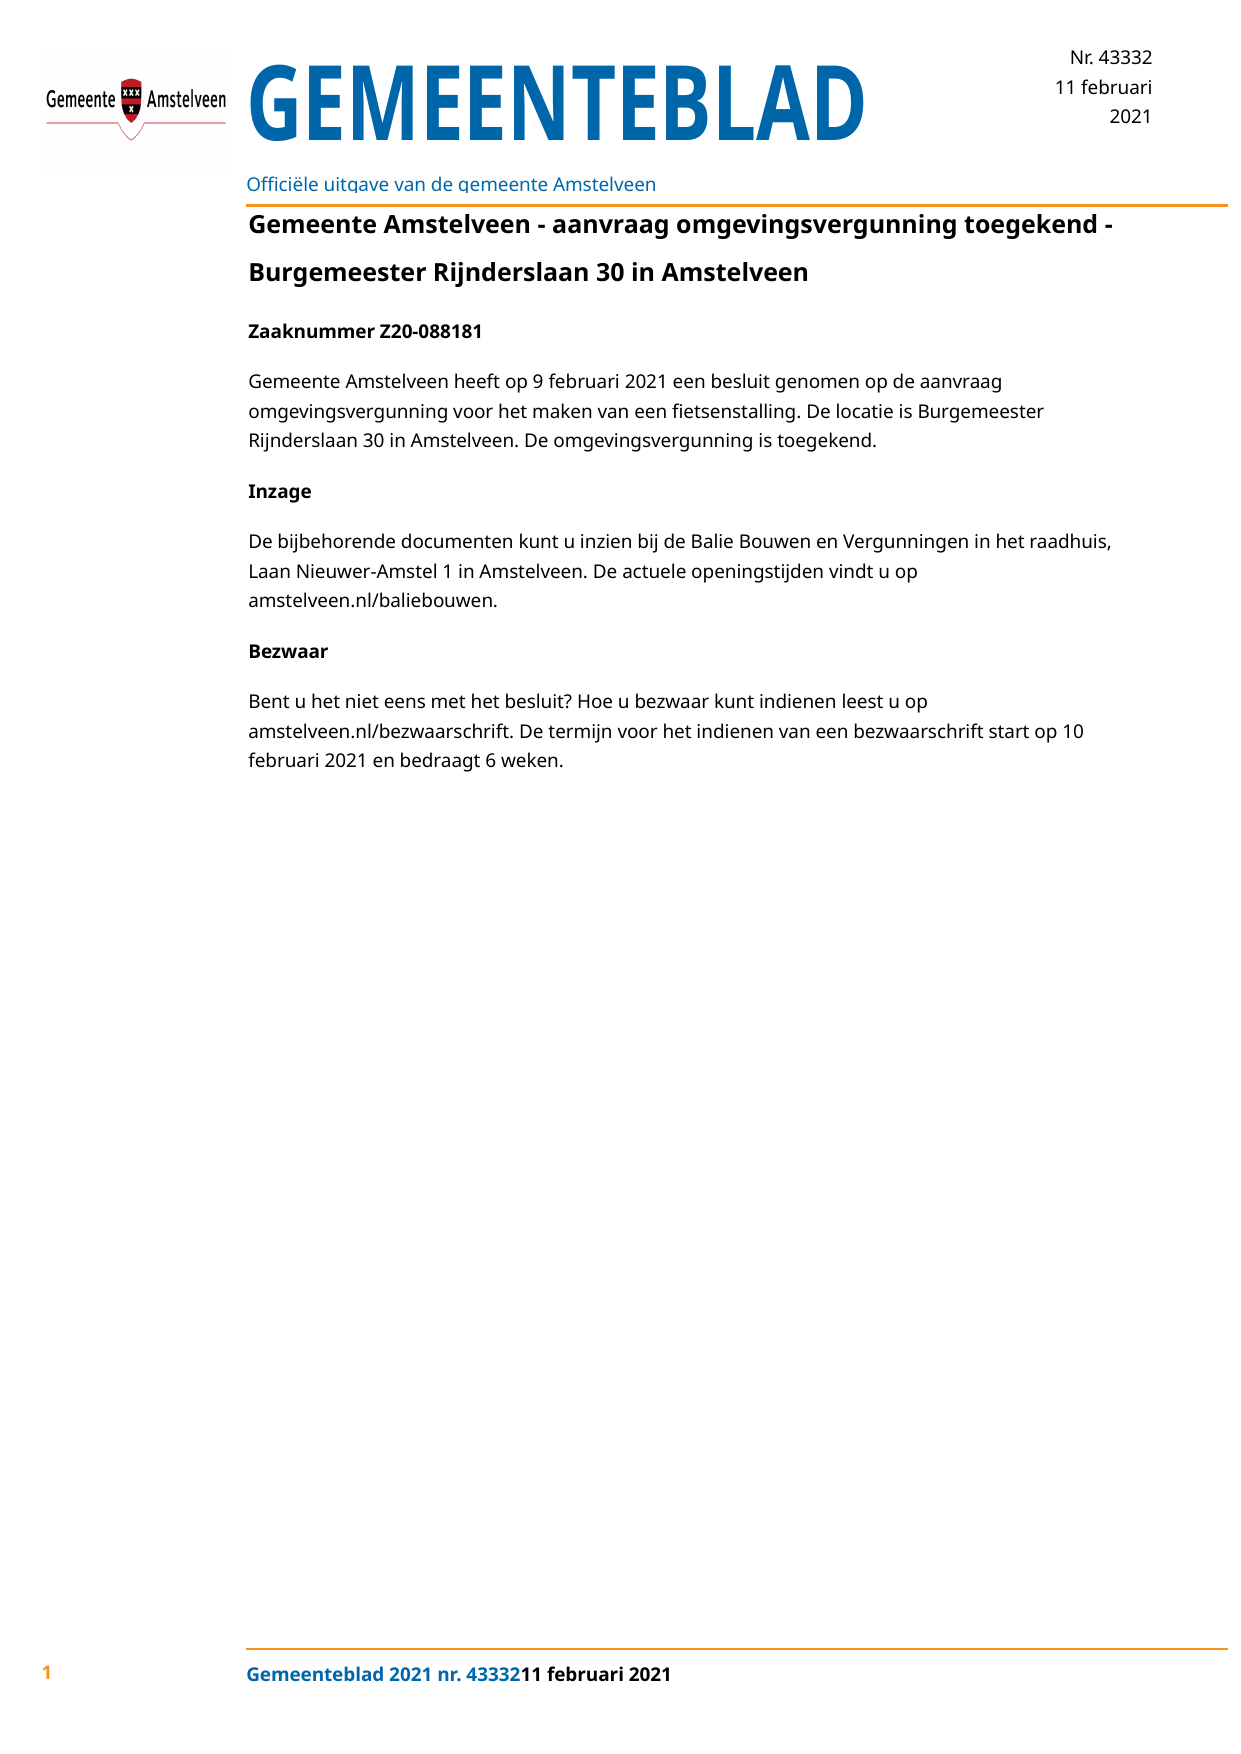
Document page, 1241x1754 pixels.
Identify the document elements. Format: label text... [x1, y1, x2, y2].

text De bijbehorende documenten kunt u inzien bij de Balie Bouwen en Vergunningen in het raadhuis, Laan Nieuwer-Amstel 1 in Amstelveen. De actuele openingstijden vindt u op amstelveen.nl/baliebouwen. [248, 528, 1152, 613]
text Gemeente Amstelveen - aanvraag omgevingsvergunning toegekend - Burgemeester Rijnderslaan 30 in Amstelveen [248, 207, 1152, 288]
text Zaaknummer Z20-088181 [248, 318, 1152, 344]
text Bent u het niet eens met het besluit? Hoe u bezwaar kunt indienen leest u op amstelveen.nl/bezwaarschrift. De termijn voor het indienen van een bezwaarschrift start op 10 februari 2021 en bedraagt 6 weken. [248, 688, 1152, 773]
text Inzage [248, 478, 1152, 504]
text Gemeente Amstelveen heeft op 9 februari 2021 een besluit genomen op de aanvraag omgevingsvergunning voor het maken van een fietsenstalling. De locatie is Burgemeester Rijnderslaan 30 in Amstelveen. De omgevingsvergunning is toegekend. [248, 368, 1152, 453]
picture [41, 47, 231, 172]
text Bezwaar [248, 638, 1152, 664]
